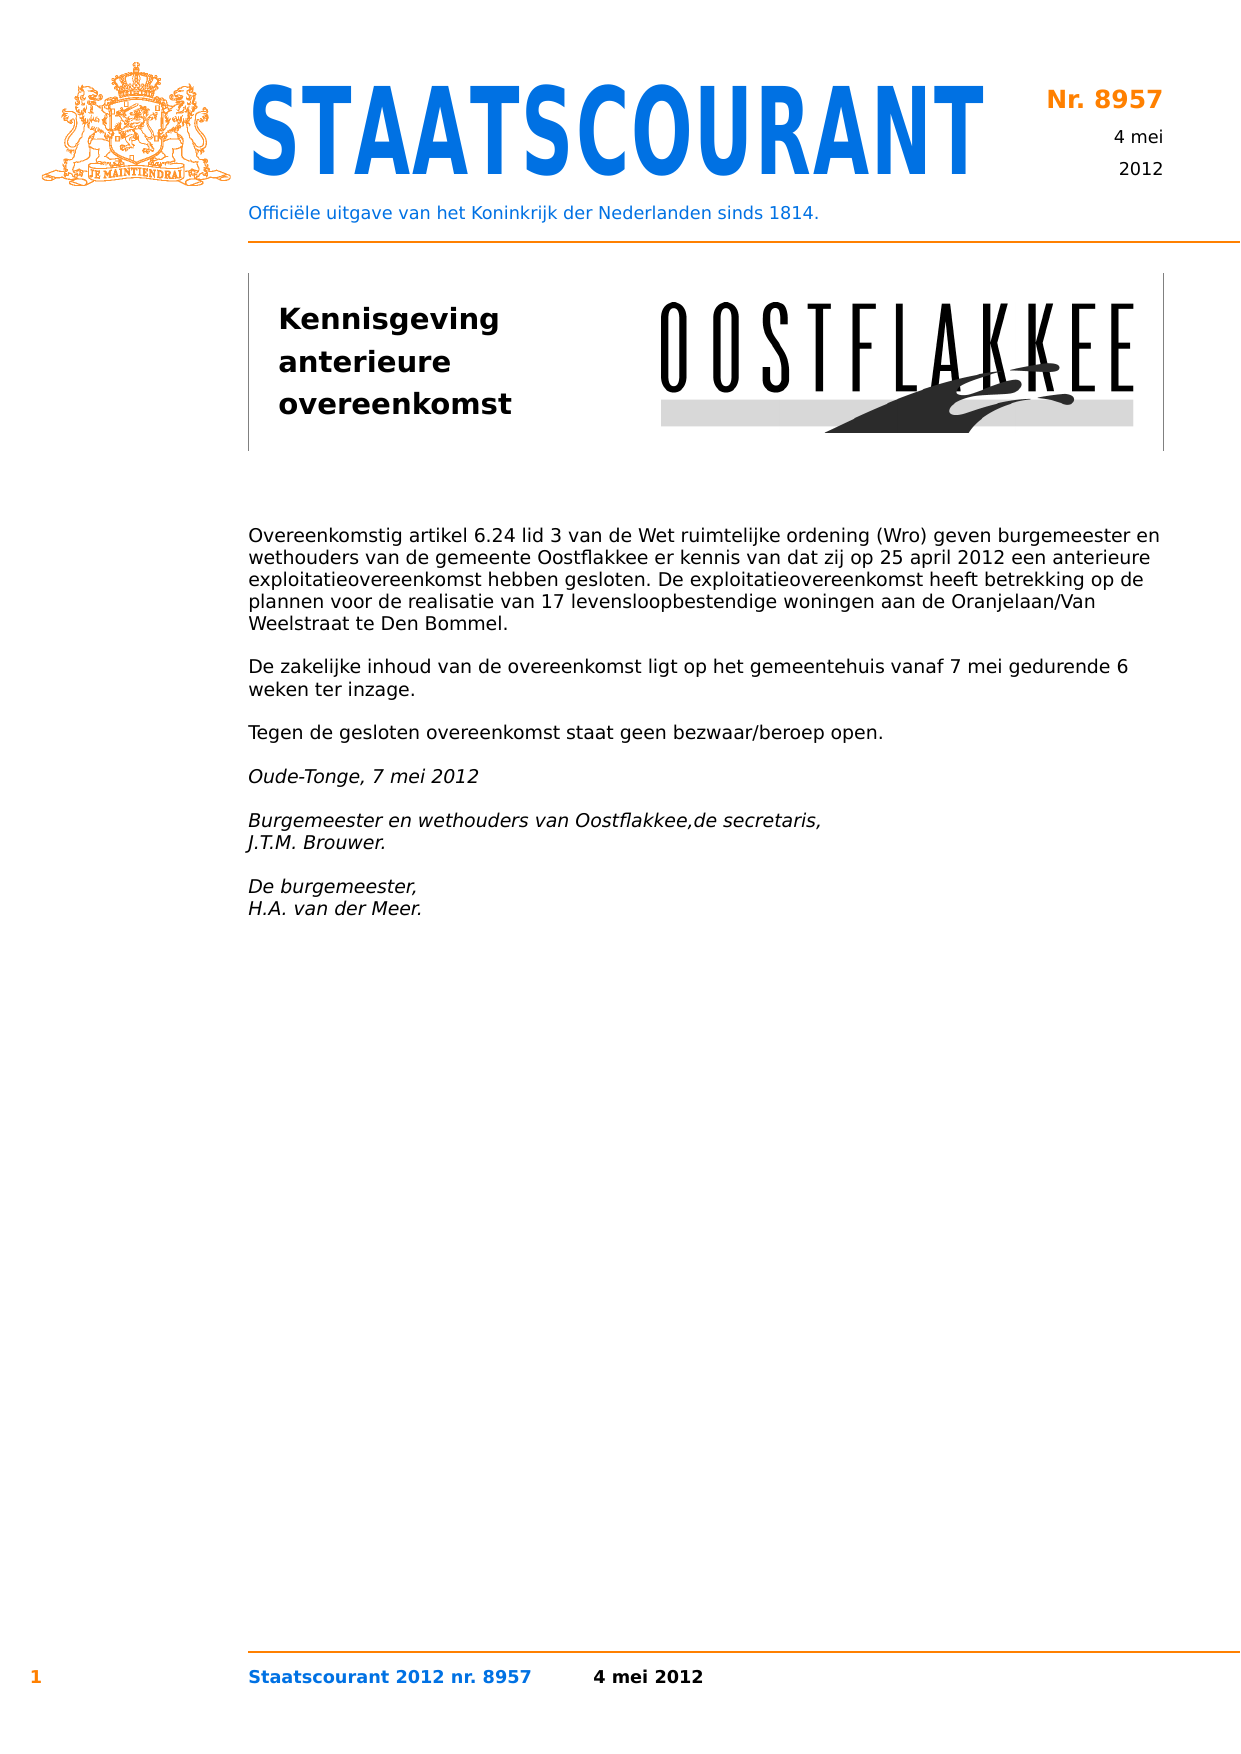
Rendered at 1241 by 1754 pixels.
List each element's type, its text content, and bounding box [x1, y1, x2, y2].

table_header Nr. 8957 [998, 62, 1240, 121]
text Overeenkomstig artikel 6.24 lid 3 van de Wet ruimtelijke ordening (Wro) geven burgemeester en wethouders van de gemeente Oostflakkee er kennis van dat zij op 25 april 2012 een anterieure exploitatieovereenkomst hebben gesloten. De exploitatieovereenkomst heeft betrekking op de plannen voor de realisatie van 17 levensloopbestendige woningen aan de Oranjelaan/Van Weelstraat te Den Bommel. [248, 525, 1163, 634]
table_cell Officiële uitgave van het Koninkrijk der Nederlanden sinds 1814. [248, 203, 1240, 241]
text Burgemeester en wethouders van Oostflakkee,de secretaris, J.T.M. Brouwer. [248, 810, 1163, 854]
subtitle Kennisgeving anterieure overeenkomst [249, 273, 1163, 451]
text De zakelijke inhoud van de overeenkomst ligt op het gemeentehuis vanaf 7 mei gedurende 6 weken ter inzage. [248, 656, 1163, 700]
text Oude-Tonge, 7 mei 2012 [248, 766, 1163, 788]
text Tegen de gesloten overeenkomst staat geen bezwaar/beroep open. [248, 722, 1163, 744]
table_cell 2012 [998, 153, 1240, 203]
picture [661, 302, 1134, 433]
table_header [25, 62, 248, 241]
table_cell 4 mei [998, 121, 1240, 153]
text De burgemeester, H.A. van der Meer. [248, 876, 1163, 920]
table_header STAATSCOURANT [248, 62, 998, 203]
picture [41, 62, 231, 186]
